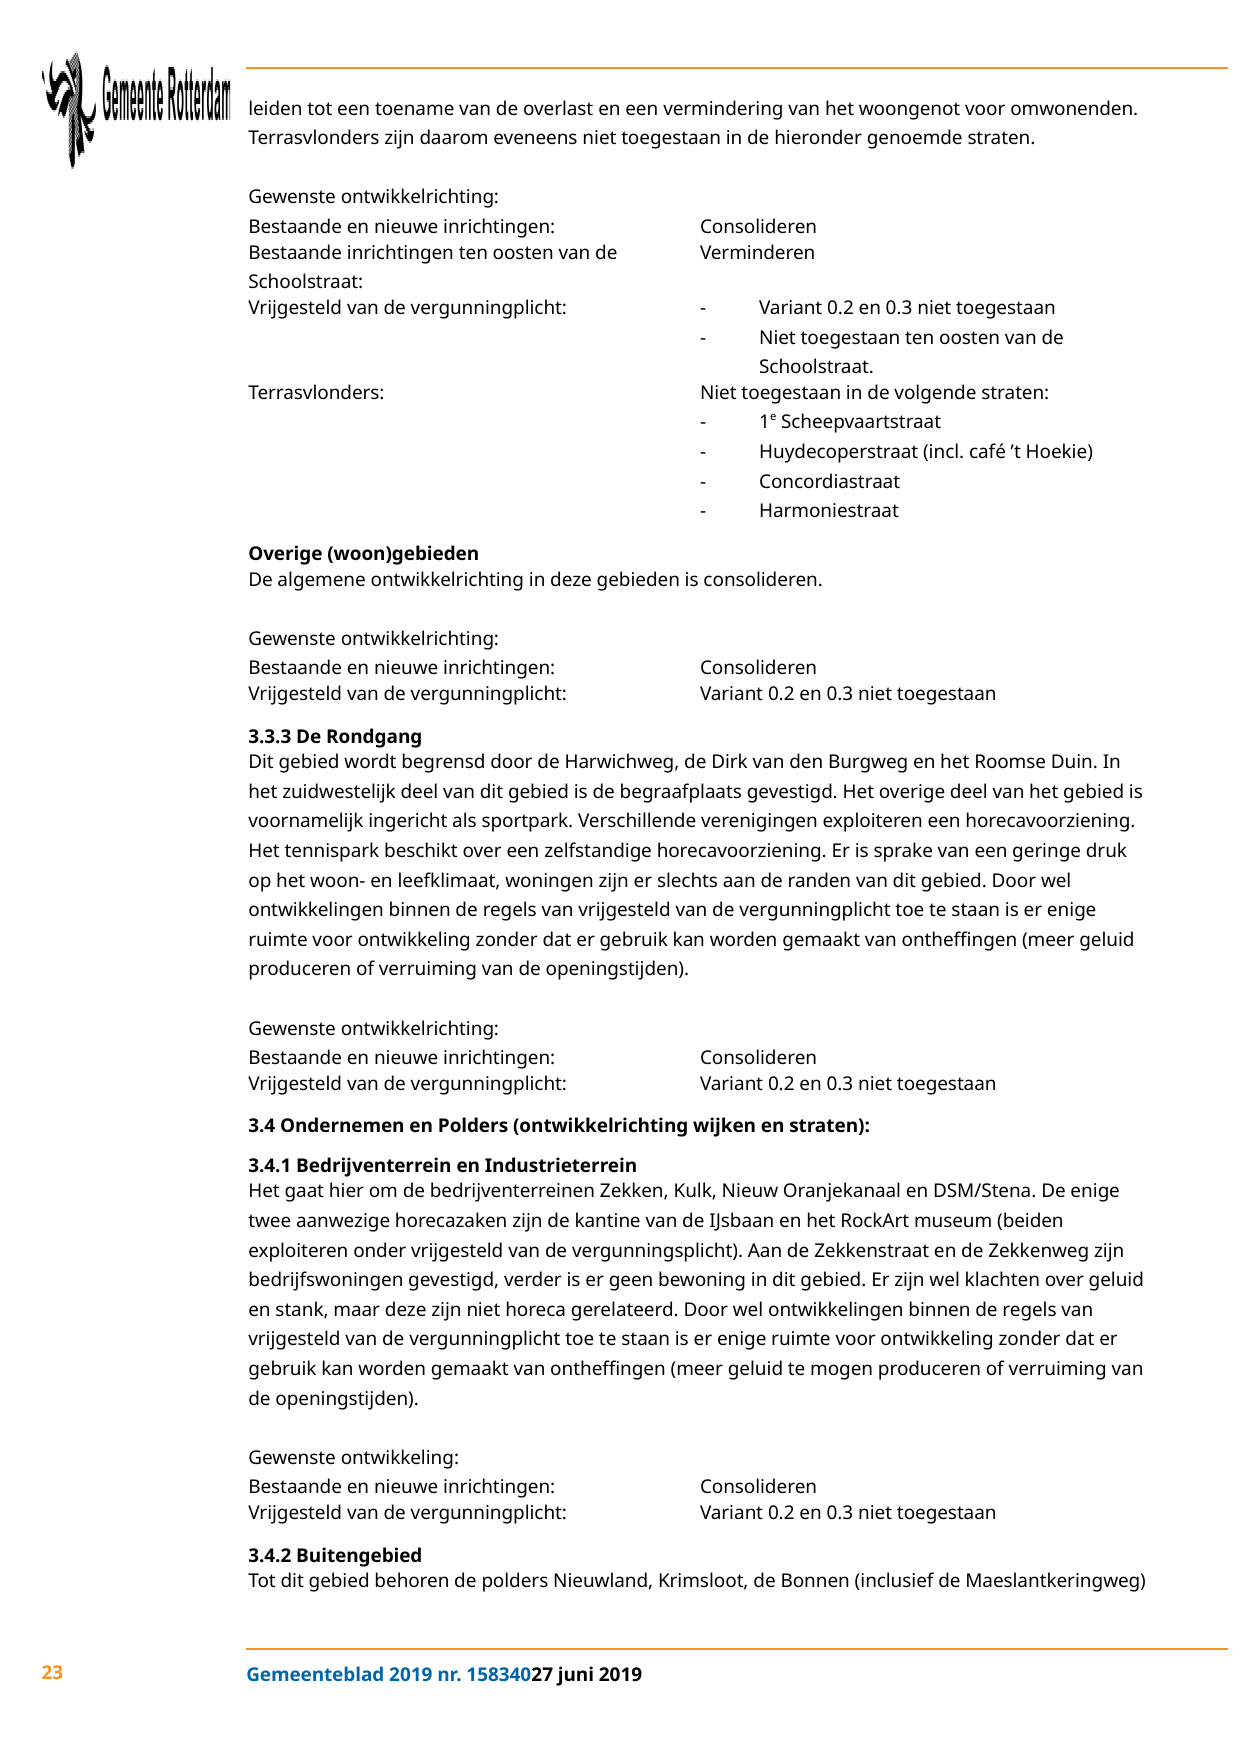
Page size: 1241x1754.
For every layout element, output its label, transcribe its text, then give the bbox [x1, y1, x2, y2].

text Gewenste ontwikkelrichting: [248, 183, 1152, 209]
table_header Bestaande en nieuwe inrichtingen: [248, 213, 700, 239]
table_header Consolideren [700, 1045, 1152, 1070]
text Gewenste ontwikkeling: [248, 1444, 1152, 1470]
table_cell Variant 0.2 en 0.3 niet toegestaan [700, 1070, 1152, 1096]
text 3.4.1 Bedrijventerrein en Industrieterrein [248, 1152, 1152, 1178]
table_cell Variant 0.2 en 0.3 niet toegestaan Niet toegestaan ten oosten van de Schoolstraat. [700, 294, 1152, 379]
table_cell Vrijgesteld van de vergunningplicht: [248, 1499, 700, 1525]
text De algemene ontwikkelrichting in deze gebieden is consolideren. [248, 566, 1152, 591]
text leiden tot een toename van de overlast en een vermindering van het woongenot voor omwonenden. Terrasvlonders zijn daarom eveneens niet toegestaan in de hieronder genoemde straten. [248, 95, 1152, 150]
table_cell Variant 0.2 en 0.3 niet toegestaan [700, 680, 1152, 706]
text 3.3.3 De Rondgang [248, 723, 1152, 748]
table_cell Bestaande inrichtingen ten oosten van de Schoolstraat: [248, 239, 700, 294]
table_header Consolideren [700, 213, 1152, 239]
table_cell Niet toegestaan in de volgende straten: 1e Scheepvaartstraat Huydecoperstraat (incl. café ’t Hoekie) Concordiastraat Harmoniestraat [700, 379, 1152, 523]
table_cell Vrijgesteld van de vergunningplicht: [248, 294, 700, 379]
picture [41, 47, 231, 172]
table_cell Verminderen [700, 239, 1152, 294]
table_cell Vrijgesteld van de vergunningplicht: [248, 680, 700, 706]
table_header Consolideren [700, 1474, 1152, 1499]
table_cell Terrasvlonders: [248, 379, 700, 523]
text 3.4.2 Buitengebied [248, 1542, 1152, 1568]
table_header Bestaande en nieuwe inrichtingen: [248, 1474, 700, 1499]
text Dit gebied wordt begrensd door de Harwichweg, de Dirk van den Burgweg en het Roomse Duin. In het zuidwestelijk deel van dit gebied is de begraafplaats gevestigd. Het overige deel van het gebied is voornamelijk ingericht als sportpark. Verschillende verenigingen exploiteren een horecavoorziening. Het tennispark beschikt over een zelfstandige horecavoorziening. Er is sprake van een geringe druk op het woon- en leefklimaat, woningen zijn er slechts aan de randen van dit gebied. Door wel ontwikkelingen binnen de regels van vrijgesteld van de vergunningplicht toe te staan is er enige ruimte voor ontwikkeling zonder dat er gebruik kan worden gemaakt van ontheffingen (meer geluid produceren of verruiming van de openingstijden). [248, 748, 1152, 981]
text Gewenste ontwikkelrichting: [248, 1015, 1152, 1041]
text 3.4 Ondernemen en Polders (ontwikkelrichting wijken en straten): [248, 1113, 1152, 1138]
table_header Bestaande en nieuwe inrichtingen: [248, 1045, 700, 1070]
text Overige (woon)gebieden [248, 540, 1152, 566]
text Gewenste ontwikkelrichting: [248, 625, 1152, 651]
text Het gaat hier om de bedrijventerreinen Zekken, Kulk, Nieuw Oranjekanaal en DSM/Stena. De enige twee aanwezige horecazaken zijn de kantine van de IJsbaan en het RockArt museum (beiden exploiteren onder vrijgesteld van de vergunningsplicht). Aan de Zekkenstraat en de Zekkenweg zijn bedrijfswoningen gevestigd, verder is er geen bewoning in dit gebied. Er zijn wel klachten over geluid en stank, maar deze zijn niet horeca gerelateerd. Door wel ontwikkelingen binnen de regels van vrijgesteld van de vergunningplicht toe te staan is er enige ruimte voor ontwikkeling zonder dat er gebruik kan worden gemaakt van ontheffingen (meer geluid te mogen produceren of verruiming van de openingstijden). [248, 1178, 1152, 1411]
table_header Bestaande en nieuwe inrichtingen: [248, 655, 700, 680]
table_header Consolideren [700, 655, 1152, 680]
text Tot dit gebied behoren de polders Nieuwland, Krimsloot, de Bonnen (inclusief de Maeslantkeringweg) [248, 1568, 1152, 1593]
table_cell Variant 0.2 en 0.3 niet toegestaan [700, 1499, 1152, 1525]
table_cell Vrijgesteld van de vergunningplicht: [248, 1070, 700, 1096]
